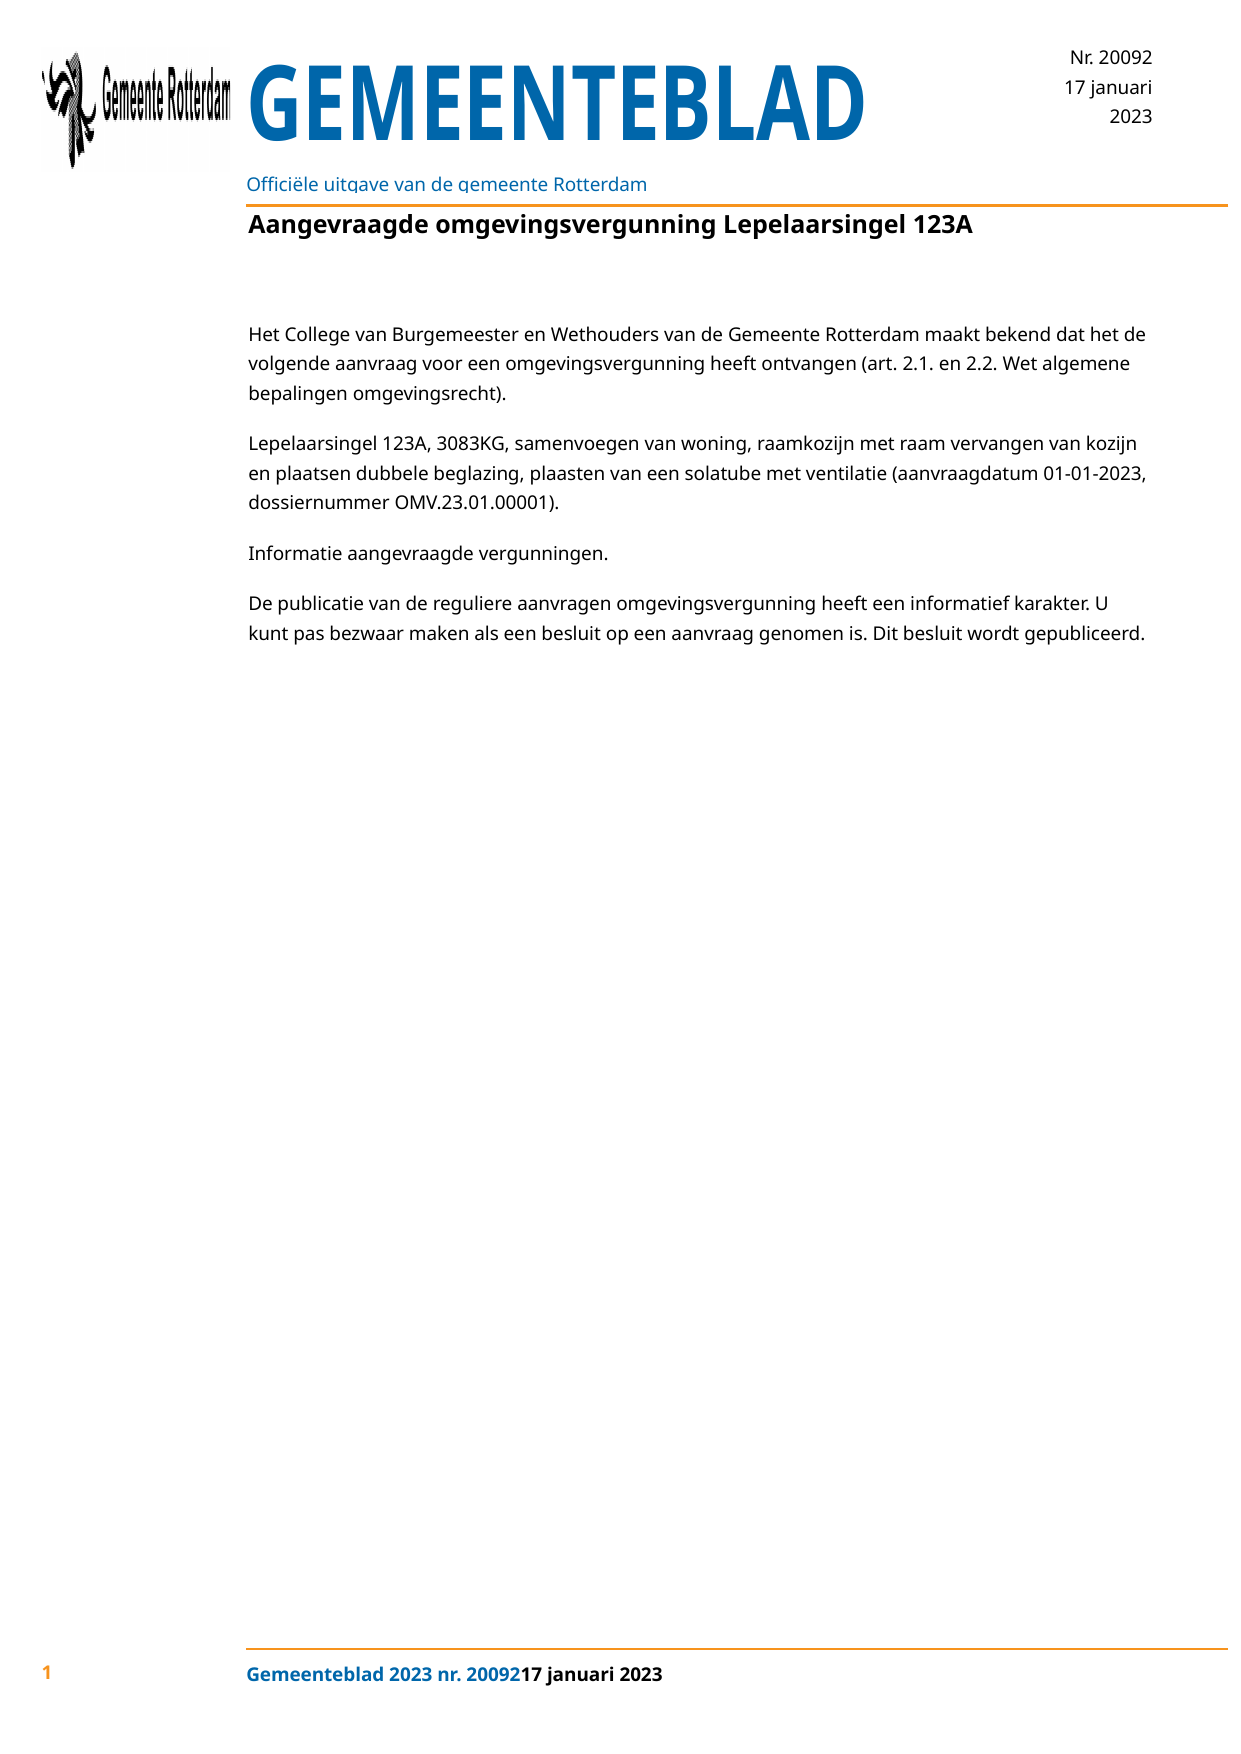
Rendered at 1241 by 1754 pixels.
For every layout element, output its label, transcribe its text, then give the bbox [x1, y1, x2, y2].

text Aangevraagde omgevingsvergunning Lepelaarsingel 123A [248, 207, 1152, 241]
picture [41, 47, 231, 172]
text De publicatie van de reguliere aanvragen omgevingsvergunning heeft een informatief karakter. U kunt pas bezwaar maken als een besluit op een aanvraag genomen is. Dit besluit wordt gepubliceerd. [248, 590, 1152, 646]
text Lepelaarsingel 123A, 3083KG, samenvoegen van woning, raamkozijn met raam vervangen van kozijn en plaatsen dubbele beglazing, plaasten van een solatube met ventilatie (aanvraagdatum 01-01-2023, dossiernummer OMV.23.01.00001). [248, 430, 1152, 515]
text Informatie aangevraagde vergunningen. [248, 540, 1152, 566]
text Het College van Burgemeester en Wethouders van de Gemeente Rotterdam maakt bekend dat het de volgende aanvraag voor een omgevingsvergunning heeft ontvangen (art. 2.1. en 2.2. Wet algemene bepalingen omgevingsrecht). [248, 321, 1152, 406]
